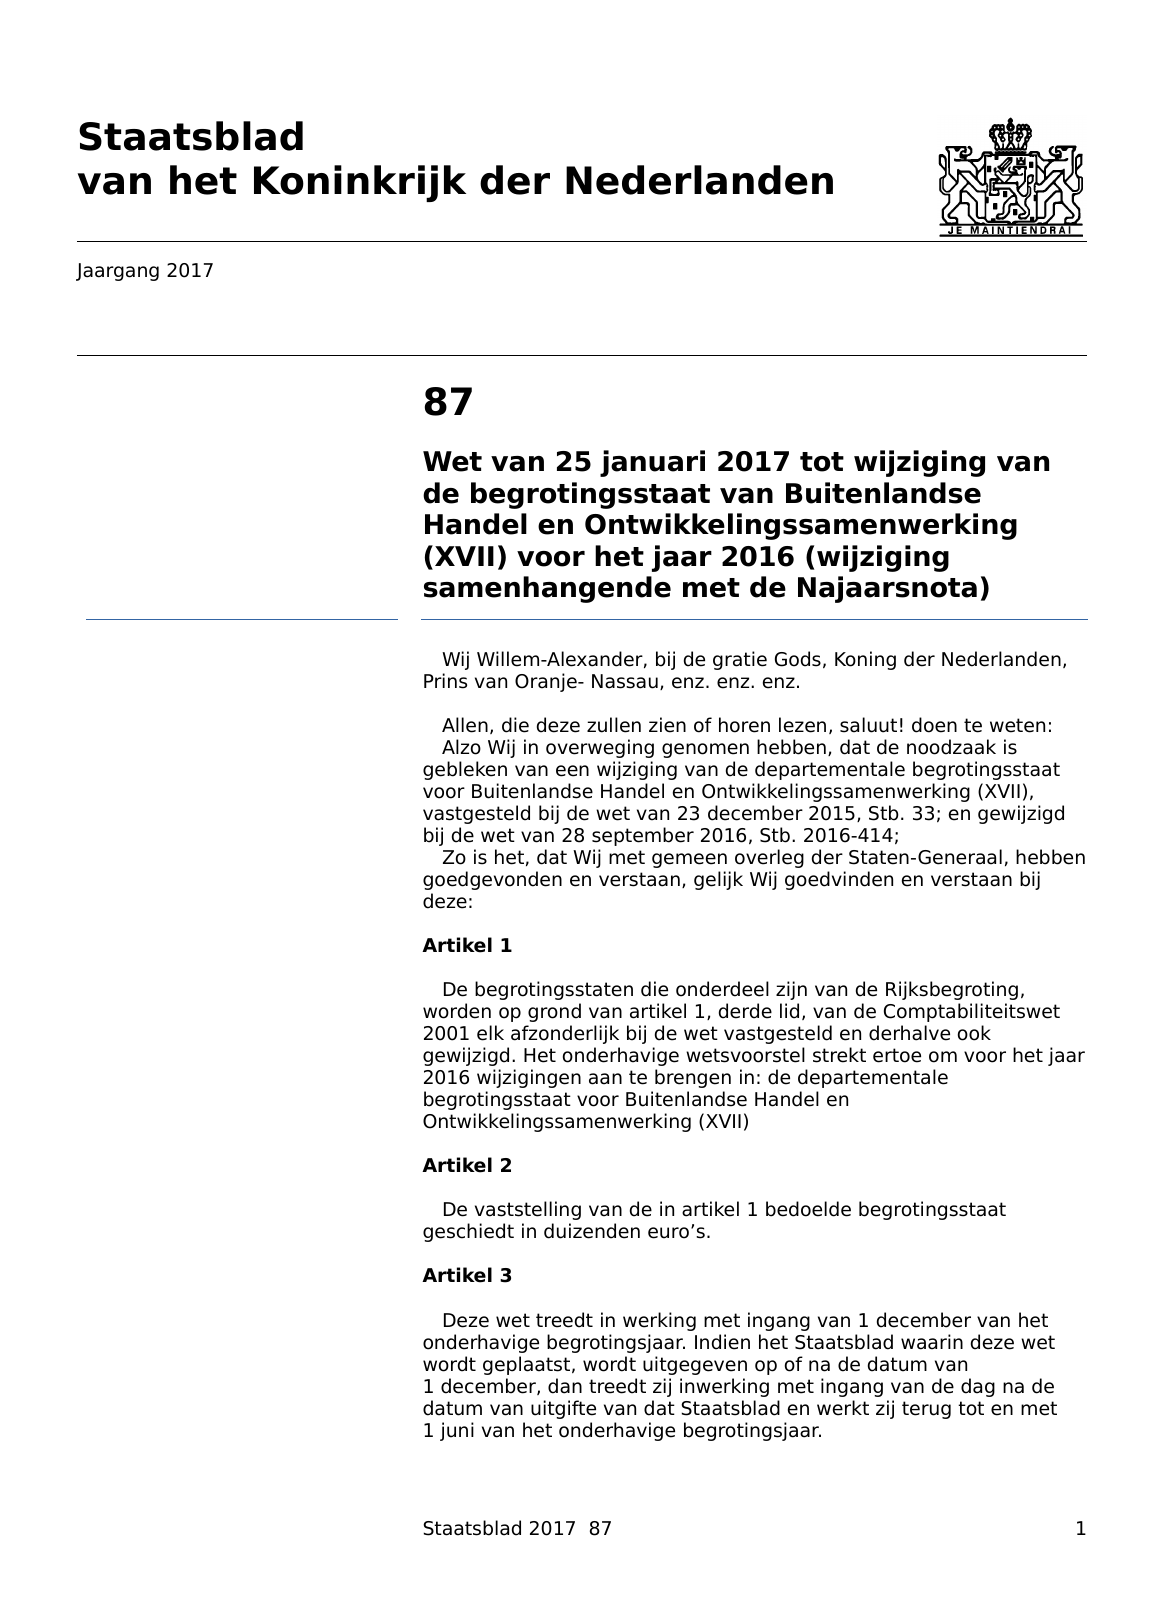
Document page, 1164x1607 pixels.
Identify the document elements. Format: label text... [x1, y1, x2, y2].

subtitle Artikel 1 [422, 935, 1087, 957]
subtitle Artikel 2 [422, 1155, 1087, 1177]
subtitle 87 [422, 381, 1087, 424]
subtitle Artikel 3 [422, 1265, 1087, 1287]
text Zo is het, dat Wij met gemeen overleg der Staten-Generaal, hebben goedgevonden en verstaan, gelijk Wij goedvinden en verstaan bij deze: [422, 847, 1087, 913]
text De begrotingsstaten die onderdeel zijn van de Rijksbegroting, worden op grond van artikel 1, derde lid, van de Comptabiliteitswet 2001 elk afzonderlijk bij de wet vastgesteld en derhalve ook gewijzigd. Het onderhavige wetsvoorstel strekt ertoe om voor het jaar 2016 wijzigingen aan te brengen in: de departementale begrotingsstaat voor Buitenlandse Handel en Ontwikkelingssamenwerking (XVII) [422, 979, 1087, 1133]
picture [936, 115, 1087, 240]
table_header Staatsblad van het Koninkrijk der Nederlanden [77, 100, 886, 241]
text Deze wet treedt in werking met ingang van 1 december van het onderhavige begrotingsjaar. Indien het Staatsblad waarin deze wet wordt geplaatst, wordt uitgegeven op of na de datum van 1 december, dan treedt zij inwerking met ingang van de dag na de datum van uitgifte van dat Staatsblad en werkt zij terug tot en met 1 juni van het onderhavige begrotingsjaar. [422, 1309, 1087, 1441]
text Wij Willem-Alexander, bij de gratie Gods, Koning der Nederlanden, Prins van Oranje- Nassau, enz. enz. enz. [422, 649, 1087, 693]
text Alzo Wij in overweging genomen hebben, dat de noodzaak is gebleken van een wijziging van de departementale begrotingsstaat voor Buitenlandse Handel en Ontwikkelingssamenwerking (XVII), vastgesteld bij de wet van 23 december 2015, Stb. 33; en gewijzigd bij de wet van 28 september 2016, Stb. 2016-414; [422, 737, 1087, 847]
text De vaststelling van de in artikel 1 bedoelde begrotingsstaat geschiedt in duizenden euro’s. [422, 1199, 1087, 1243]
table_cell Jaargang 2017 [77, 242, 1087, 355]
table_header [886, 100, 1087, 241]
text Allen, die deze zullen zien of horen lezen, saluut! doen te weten: [422, 715, 1087, 737]
text Wet van 25 januari 2017 tot wijziging van de begrotingsstaat van Buitenlandse Handel en Ontwikkelingssamenwerking (XVII) voor het jaar 2016 (wijziging samenhangende met de Najaarsnota) [422, 447, 1087, 604]
